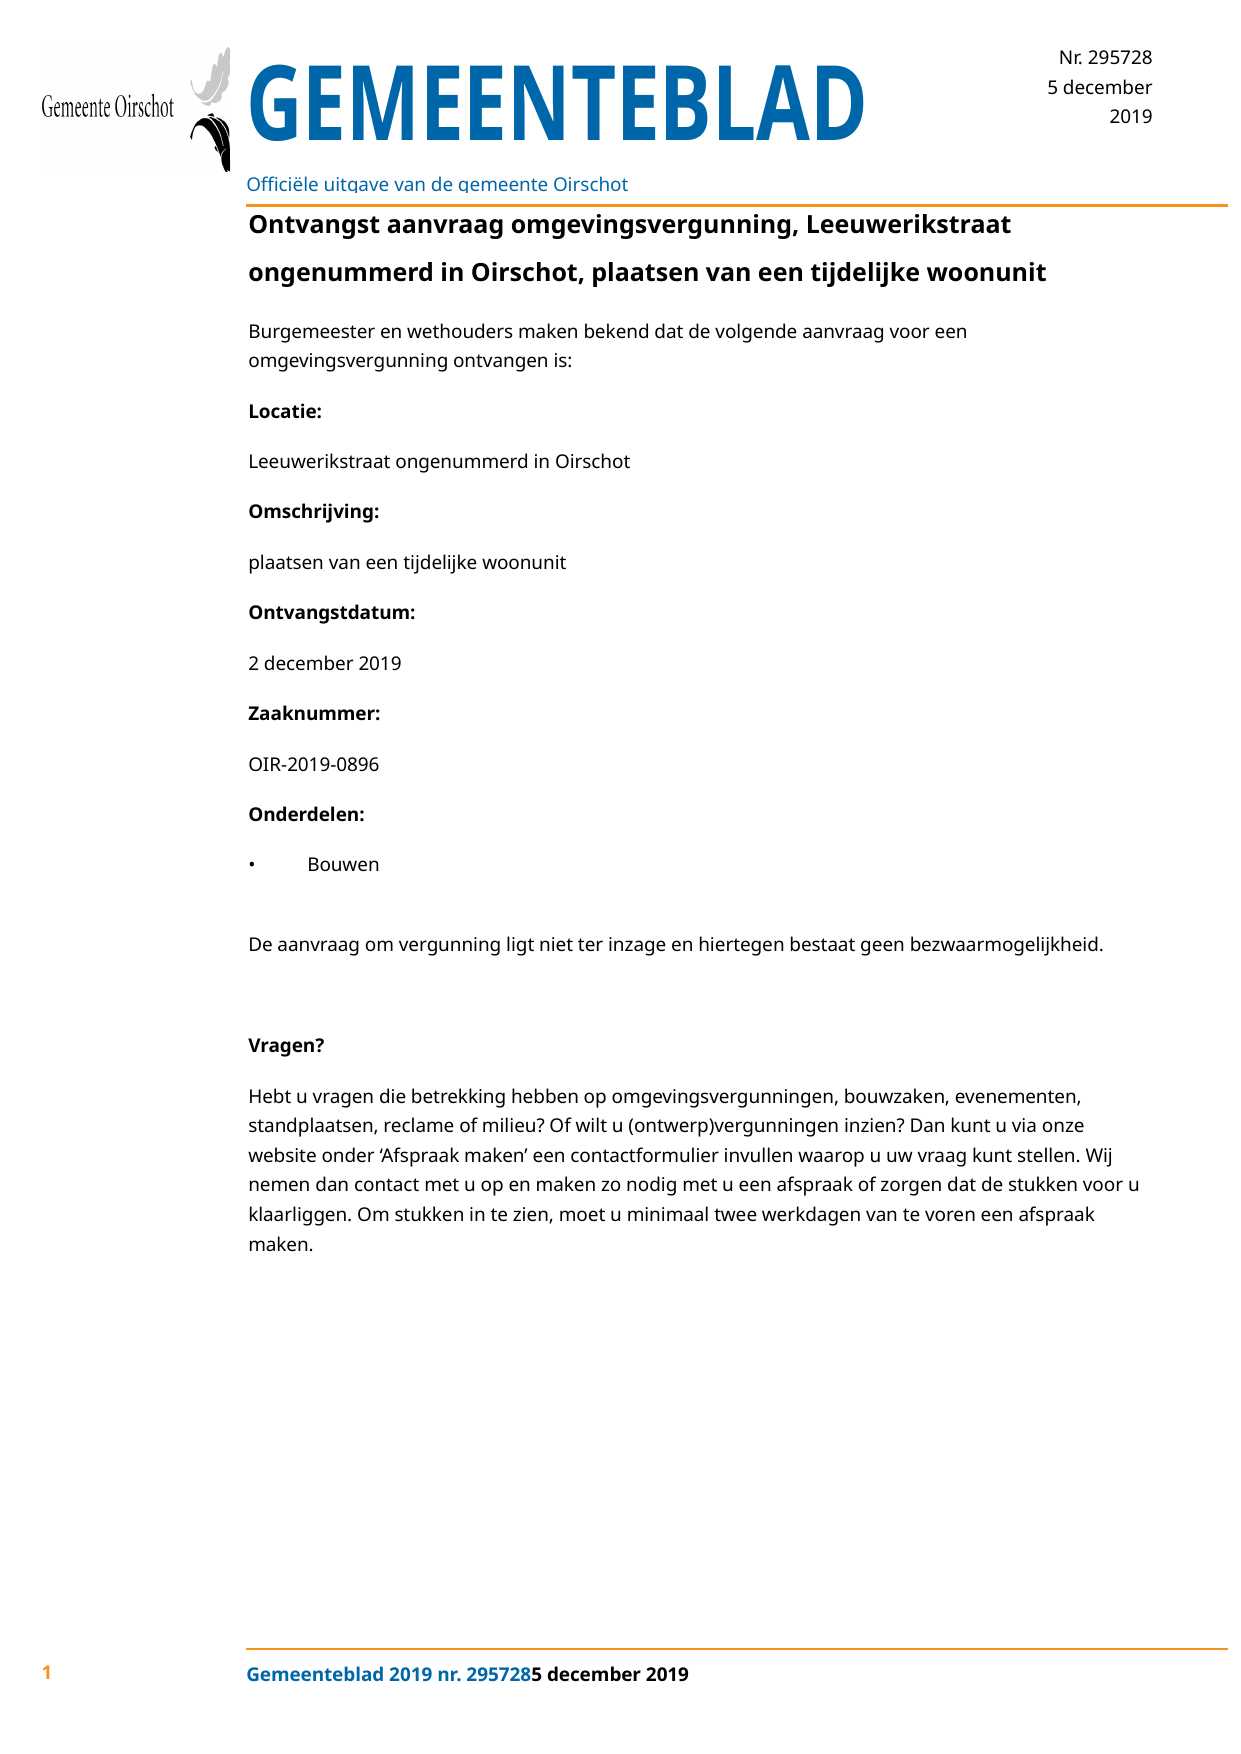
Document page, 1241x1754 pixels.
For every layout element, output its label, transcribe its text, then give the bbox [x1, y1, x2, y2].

text De aanvraag om vergunning ligt niet ter inzage en hiertegen bestaat geen bezwaarmogelijkheid. [248, 932, 1152, 957]
text Zaaknummer: [248, 700, 1152, 726]
picture [41, 47, 231, 172]
text Burgemeester en wethouders maken bekend dat de volgende aanvraag voor een omgevingsvergunning ontvangen is: [248, 318, 1152, 373]
text 2 december 2019 [248, 650, 1152, 676]
text Omschrijving: [248, 499, 1152, 524]
text Onderdelen: [248, 801, 1152, 827]
list Bouwen [248, 852, 1152, 877]
text Locatie: [248, 398, 1152, 424]
text OIR-2019-0896 [248, 751, 1152, 777]
text Ontvangstdatum: [248, 599, 1152, 625]
text Leeuwerikstraat ongenummerd in Oirschot [248, 448, 1152, 474]
text plaatsen van een tijdelijke woonunit [248, 549, 1152, 575]
text Vragen? [248, 1032, 1152, 1058]
text Ontvangst aanvraag omgevingsvergunning, Leeuwerikstraat ongenummerd in Oirschot, plaatsen van een tijdelijke woonunit [248, 207, 1152, 288]
text Hebt u vragen die betrekking hebben op omgevingsvergunningen, bouwzaken, evenementen, standplaatsen, reclame of milieu? Of wilt u (ontwerp)vergunningen inzien? Dan kunt u via onze website onder ‘Afspraak maken’ een contactformulier invullen waarop u uw vraag kunt stellen. Wij nemen dan contact met u op en maken zo nodig met u een afspraak of zorgen dat de stukken voor u klaarliggen. Om stukken in te zien, moet u minimaal twee werkdagen van te voren een afspraak maken. [248, 1083, 1152, 1257]
